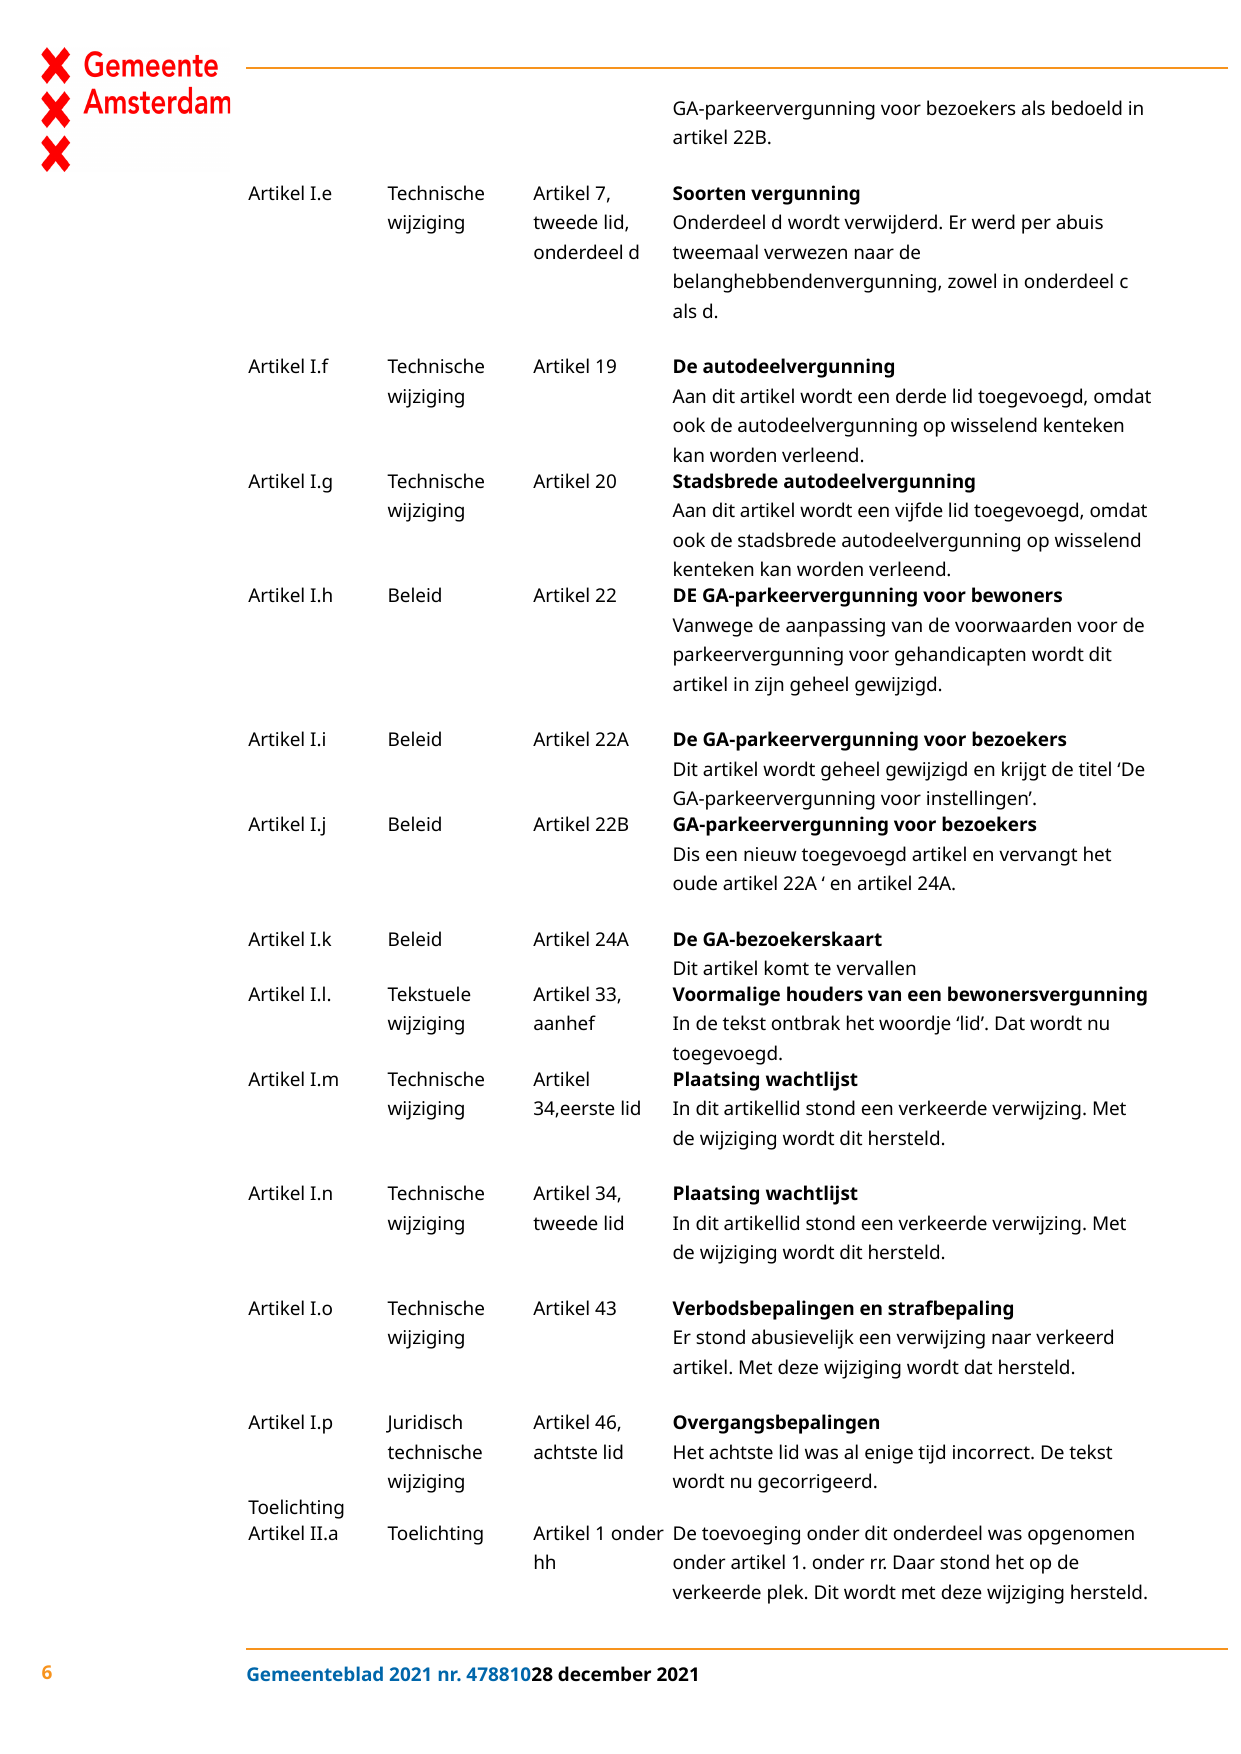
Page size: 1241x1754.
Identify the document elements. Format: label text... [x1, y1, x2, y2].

table_cell Artikel 43 [533, 1295, 672, 1409]
table_cell Artikel 7, tweede lid, onderdeel d [533, 180, 672, 353]
table_cell [388, 95, 533, 180]
table_cell Technische wijziging [388, 1295, 533, 1409]
table_cell Artikel 46, achtste lid [533, 1409, 672, 1494]
table_cell Beleid [388, 726, 533, 811]
table_cell Beleid [388, 926, 533, 981]
table_cell Artikel I.g [248, 468, 387, 582]
table_cell Technische wijziging [388, 1180, 533, 1295]
table_cell Artikel 1 onder hh [533, 1520, 672, 1605]
table_cell GA-parkeervergunning voor bezoekers als bedoeld in artikel 22B. [673, 95, 1152, 180]
table_cell [533, 95, 672, 180]
table_cell [533, 1494, 672, 1520]
table_cell Artikel I.l. [248, 981, 387, 1066]
table_cell Artikel 34, tweede lid [533, 1180, 672, 1295]
table_cell [673, 1494, 1152, 1520]
table_cell Artikel 22 [533, 582, 672, 726]
table_cell Artikel 33, aanhef [533, 981, 672, 1066]
picture [41, 47, 231, 172]
table_cell Plaatsing wachtlijst In dit artikellid stond een verkeerde verwijzing. Met de wijziging wordt dit hersteld. [673, 1180, 1152, 1295]
table_cell Toelichting [388, 1520, 533, 1605]
table_cell Artikel 22A [533, 726, 672, 811]
table_cell Artikel I.m [248, 1066, 387, 1180]
table_cell Artikel 24A [533, 926, 672, 981]
table_cell Artikel I.h [248, 582, 387, 726]
table_cell Plaatsing wachtlijst In dit artikellid stond een verkeerde verwijzing. Met de wijziging wordt dit hersteld. [673, 1066, 1152, 1180]
table_cell De GA-bezoekerskaart Dit artikel komt te vervallen [673, 926, 1152, 981]
table_cell Beleid [388, 811, 533, 926]
table_cell Technische wijziging [388, 353, 533, 468]
table_cell Voormalige houders van een bewonersvergunning In de tekst ontbrak het woordje ‘lid’. Dat wordt nu toegevoegd. [673, 981, 1152, 1066]
table_cell De toevoeging onder dit onderdeel was opgenomen onder artikel 1. onder rr. Daar stond het op de verkeerde plek. Dit wordt met deze wijziging hersteld. [673, 1520, 1152, 1605]
table_cell [248, 95, 387, 180]
table_cell Overgangsbepalingen Het achtste lid was al enige tijd incorrect. De tekst wordt nu gecorrigeerd. [673, 1409, 1152, 1494]
table_cell Artikel II.a [248, 1520, 387, 1605]
table_cell DE GA-parkeervergunning voor bewoners Vanwege de aanpassing van de voorwaarden voor de parkeervergunning voor gehandicapten wordt dit artikel in zijn geheel gewijzigd. [673, 582, 1152, 726]
table_cell Artikel I.o [248, 1295, 387, 1409]
table_cell De GA-parkeervergunning voor bezoekers Dit artikel wordt geheel gewijzigd en krijgt de titel ‘De GA-parkeervergunning voor instellingen’. [673, 726, 1152, 811]
table_cell Toelichting [248, 1494, 387, 1520]
table_cell Artikel 20 [533, 468, 672, 582]
table_cell De autodeelvergunning Aan dit artikel wordt een derde lid toegevoegd, omdat ook de autodeelvergunning op wisselend kenteken kan worden verleend. [673, 353, 1152, 468]
table_cell Tekstuele wijziging [388, 981, 533, 1066]
table_cell Technische wijziging [388, 1066, 533, 1180]
table_cell Artikel I.k [248, 926, 387, 981]
table_cell Juridisch technische wijziging [388, 1409, 533, 1494]
table_cell Artikel I.j [248, 811, 387, 926]
table_cell Technische wijziging [388, 468, 533, 582]
table_cell Artikel 19 [533, 353, 672, 468]
table_cell Artikel I.p [248, 1409, 387, 1494]
table_cell Artikel 34,eerste lid [533, 1066, 672, 1180]
table_cell Artikel I.e [248, 180, 387, 353]
table_cell Beleid [388, 582, 533, 726]
table_cell Stadsbrede autodeelvergunning Aan dit artikel wordt een vijfde lid toegevoegd, omdat ook de stadsbrede autodeelvergunning op wisselend kenteken kan worden verleend. [673, 468, 1152, 582]
table_cell Artikel I.n [248, 1180, 387, 1295]
table_cell Artikel 22B [533, 811, 672, 926]
table_cell Technische wijziging [388, 180, 533, 353]
table_cell GA-parkeervergunning voor bezoekers Dis een nieuw toegevoegd artikel en vervangt het oude artikel 22A ‘ en artikel 24A. [673, 811, 1152, 926]
table_cell Soorten vergunning Onderdeel d wordt verwijderd. Er werd per abuis tweemaal verwezen naar de belanghebbendenvergunning, zowel in onderdeel c als d. [673, 180, 1152, 353]
table_cell Artikel I.i [248, 726, 387, 811]
table_cell Verbodsbepalingen en strafbepaling Er stond abusievelijk een verwijzing naar verkeerd artikel. Met deze wijziging wordt dat hersteld. [673, 1295, 1152, 1409]
table_cell [388, 1494, 533, 1520]
table_cell Artikel I.f [248, 353, 387, 468]
